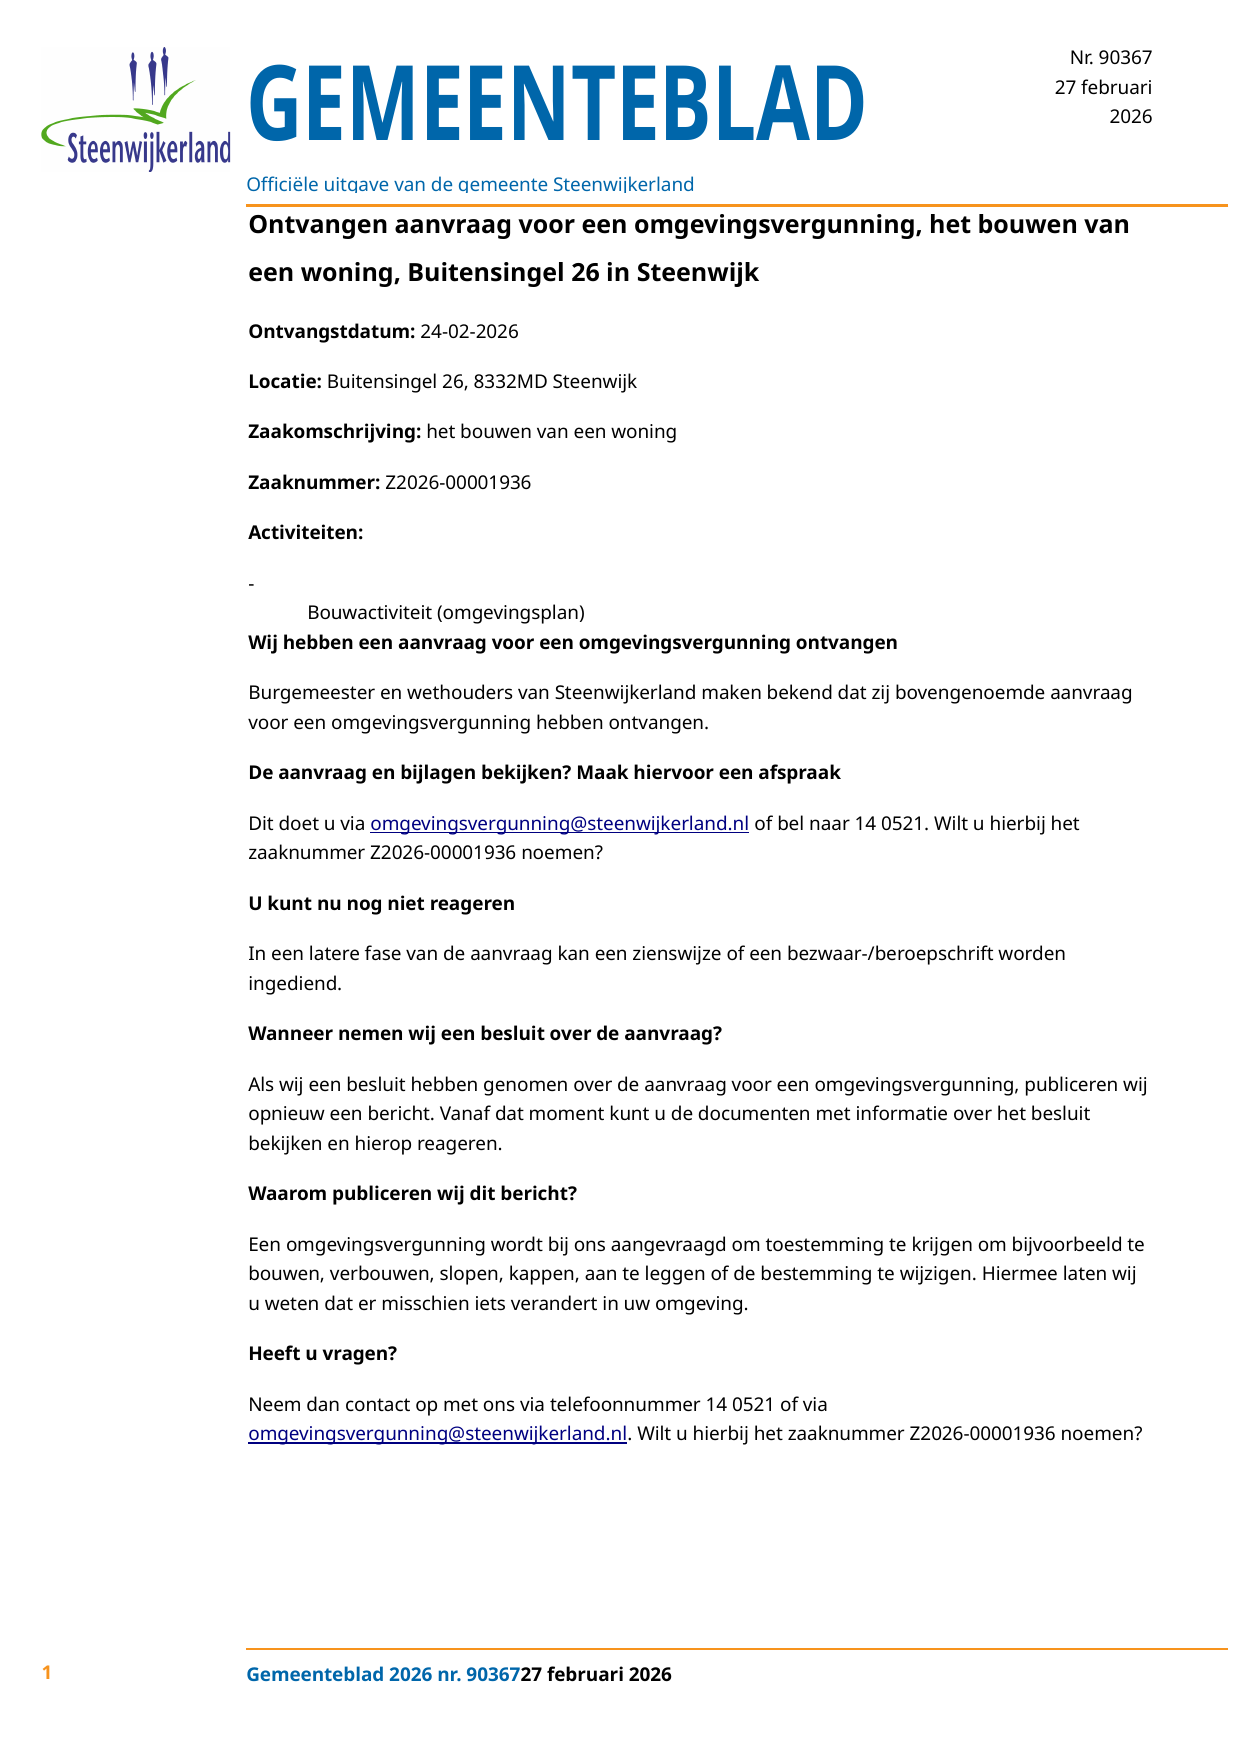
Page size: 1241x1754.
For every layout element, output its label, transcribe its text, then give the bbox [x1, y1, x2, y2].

text Heeft u vragen? [248, 1340, 1152, 1366]
text Zaakomschrijving: het bouwen van een woning [248, 419, 1152, 444]
text Burgemeester en wethouders van Steenwijkerland maken bekend dat zij bovengenoemde aanvraag voor een omgevingsvergunning hebben ontvangen. [248, 679, 1152, 735]
text Waarom publiceren wij dit bericht? [248, 1180, 1152, 1206]
text De aanvraag en bijlagen bekijken? Maak hiervoor een afspraak [248, 759, 1152, 785]
text In een latere fase van de aanvraag kan een zienswijze of een bezwaar-/beroepschrift worden ingediend. [248, 940, 1152, 996]
text Wij hebben een aanvraag voor een omgevingsvergunning ontvangen [248, 629, 1152, 655]
text Een omgevingsvergunning wordt bij ons aangevraagd om toestemming te krijgen om bijvoorbeeld te bouwen, verbouwen, slopen, kappen, aan te leggen of de bestemming te wijzigen. Hiermee laten wij u weten dat er misschien iets verandert in uw omgeving. [248, 1231, 1152, 1316]
text Neem dan contact op met ons via telefoonnummer 14 0521 of via omgevingsvergunning@steenwijkerland.nl. Wilt u hierbij het zaaknummer Z2026-00001936 noemen? [248, 1391, 1152, 1446]
text Ontvangstdatum: 24-02-2026 [248, 318, 1152, 344]
text U kunt nu nog niet reageren [248, 890, 1152, 916]
text Ontvangen aanvraag voor een omgevingsvergunning, het bouwen van een woning, Buitensingel 26 in Steenwijk [248, 207, 1152, 288]
picture [41, 47, 231, 172]
text Als wij een besluit hebben genomen over de aanvraag voor een omgevingsvergunning, publiceren wij opnieuw een bericht. Vanaf dat moment kunt u de documenten met informatie over het besluit bekijken en hierop reageren. [248, 1071, 1152, 1156]
list Bouwactiviteit (omgevingsplan) [248, 599, 1152, 625]
text Activiteiten: [248, 519, 1152, 545]
text Dit doet u via omgevingsvergunning@steenwijkerland.nl of bel naar 14 0521. Wilt u hierbij het zaaknummer Z2026-00001936 noemen? [248, 810, 1152, 865]
text Wanneer nemen wij een besluit over de aanvraag? [248, 1020, 1152, 1046]
text Locatie: Buitensingel 26, 8332MD Steenwijk [248, 368, 1152, 394]
text Zaaknummer: Z2026-00001936 [248, 469, 1152, 495]
